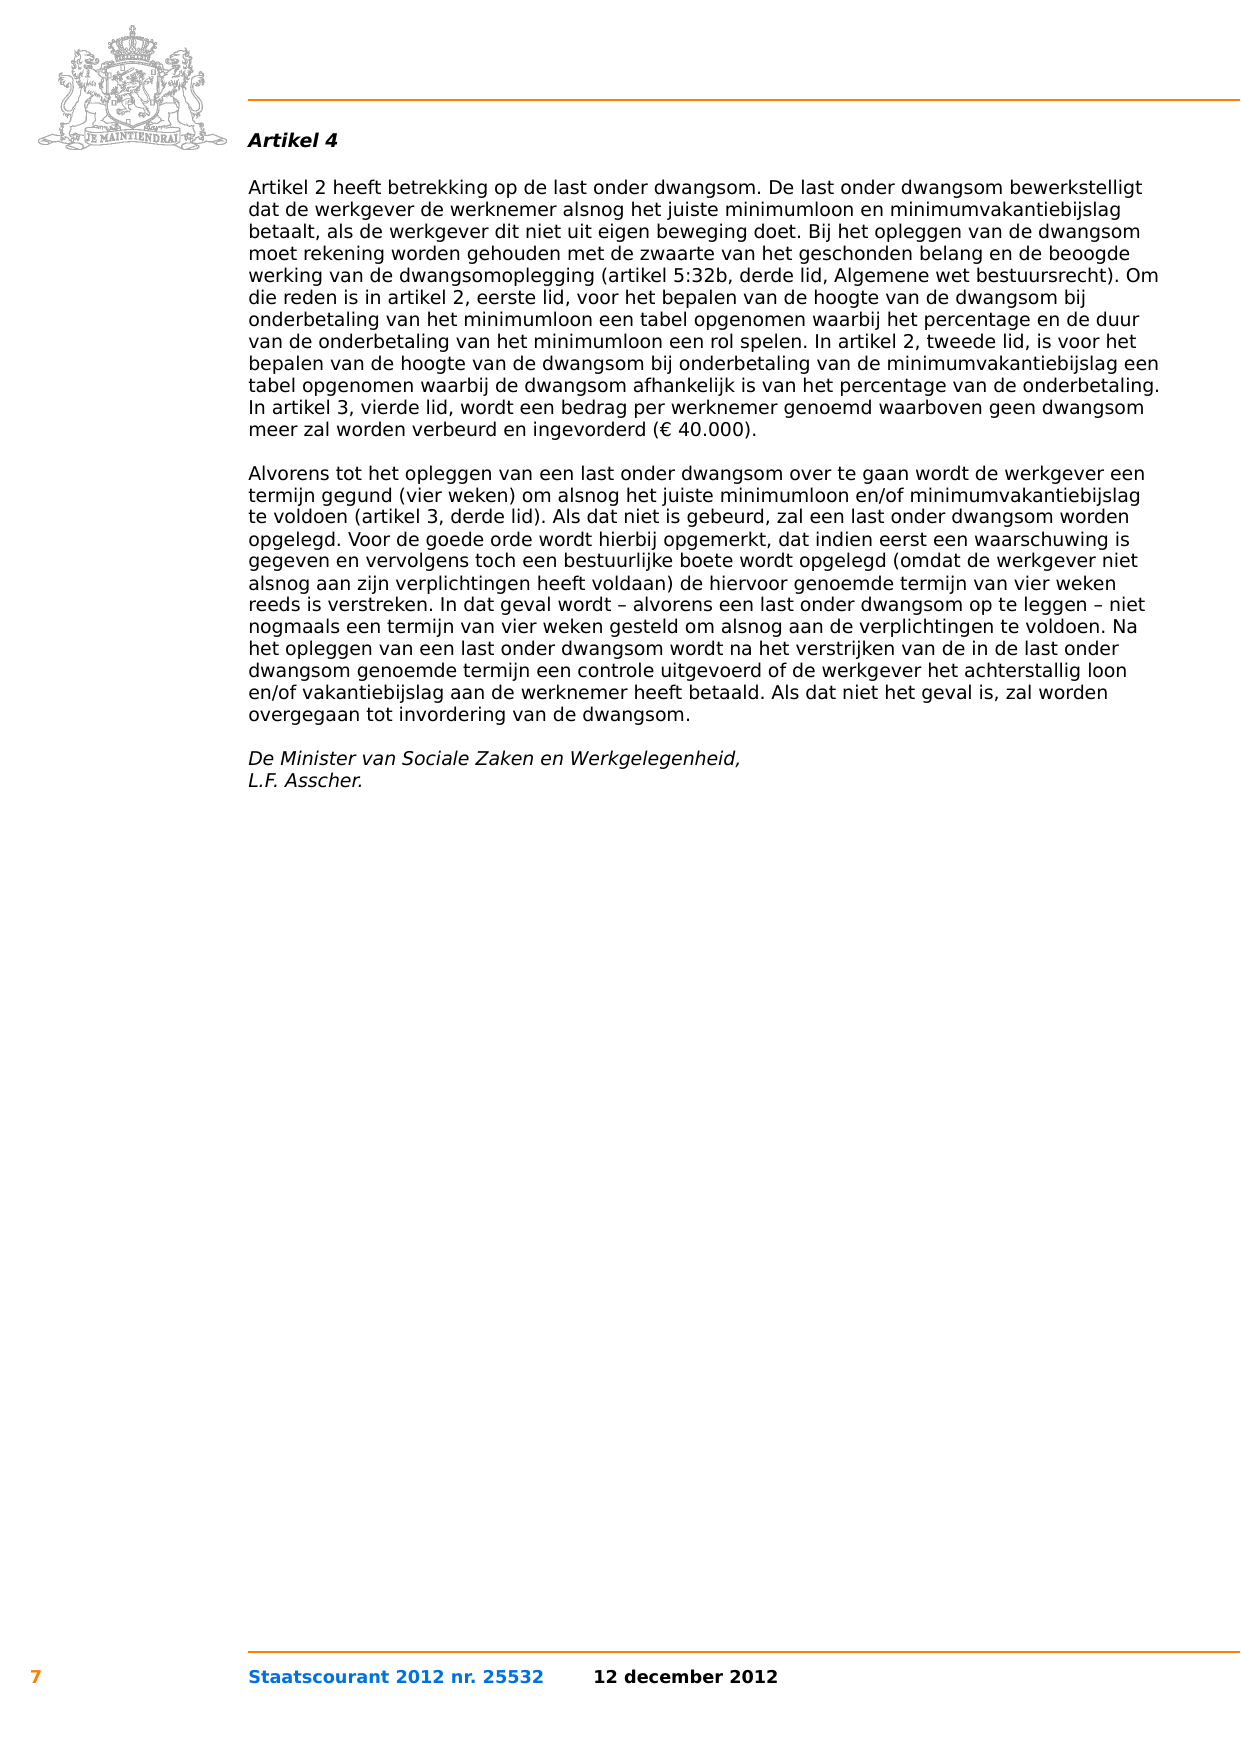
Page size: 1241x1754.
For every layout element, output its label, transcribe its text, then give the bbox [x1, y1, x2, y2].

text Artikel 2 heeft betrekking op de last onder dwangsom. De last onder dwangsom bewerkstelligt dat de werkgever de werknemer alsnog het juiste minimumloon en minimumvakantiebijslag betaalt, als de werkgever dit niet uit eigen beweging doet. Bij het opleggen van de dwangsom moet rekening worden gehouden met de zwaarte van het geschonden belang en de beoogde werking van de dwangsomoplegging (artikel 5:32b, derde lid, Algemene wet bestuursrecht). Om die reden is in artikel 2, eerste lid, voor het bepalen van de hoogte van de dwangsom bij onderbetaling van het minimumloon een tabel opgenomen waarbij het percentage en de duur van de onderbetaling van het minimumloon een rol spelen. In artikel 2, tweede lid, is voor het bepalen van de hoogte van de dwangsom bij onderbetaling van de minimumvakantiebijslag een tabel opgenomen waarbij de dwangsom afhankelijk is van het percentage van de onderbetaling. In artikel 3, vierde lid, wordt een bedrag per werknemer genoemd waarboven geen dwangsom meer zal worden verbeurd en ingevorderd (€ 40.000). [248, 177, 1163, 441]
picture [38, 25, 227, 150]
text Alvorens tot het opleggen van een last onder dwangsom over te gaan wordt de werkgever een termijn gegund (vier weken) om alsnog het juiste minimumloon en/of minimumvakantiebijslag te voldoen (artikel 3, derde lid). Als dat niet is gebeurd, zal een last onder dwangsom worden opgelegd. Voor de goede orde wordt hierbij opgemerkt, dat indien eerst een waarschuwing is gegeven en vervolgens toch een bestuurlijke boete wordt opgelegd (omdat de werkgever niet alsnog aan zijn verplichtingen heeft voldaan) de hiervoor genoemde termijn van vier weken reeds is verstreken. In dat geval wordt – alvorens een last onder dwangsom op te leggen – niet nogmaals een termijn van vier weken gesteld om alsnog aan de verplichtingen te voldoen. Na het opleggen van een last onder dwangsom wordt na het verstrijken van de in de last onder dwangsom genoemde termijn een controle uitgevoerd of de werkgever het achterstallig loon en/of vakantiebijslag aan de werknemer heeft betaald. Als dat niet het geval is, zal worden overgegaan tot invordering van de dwangsom. [248, 462, 1163, 726]
text De Minister van Sociale Zaken en Werkgelegenheid, L.F. Asscher. [248, 748, 1163, 792]
subtitle Artikel 4 [248, 130, 1163, 152]
